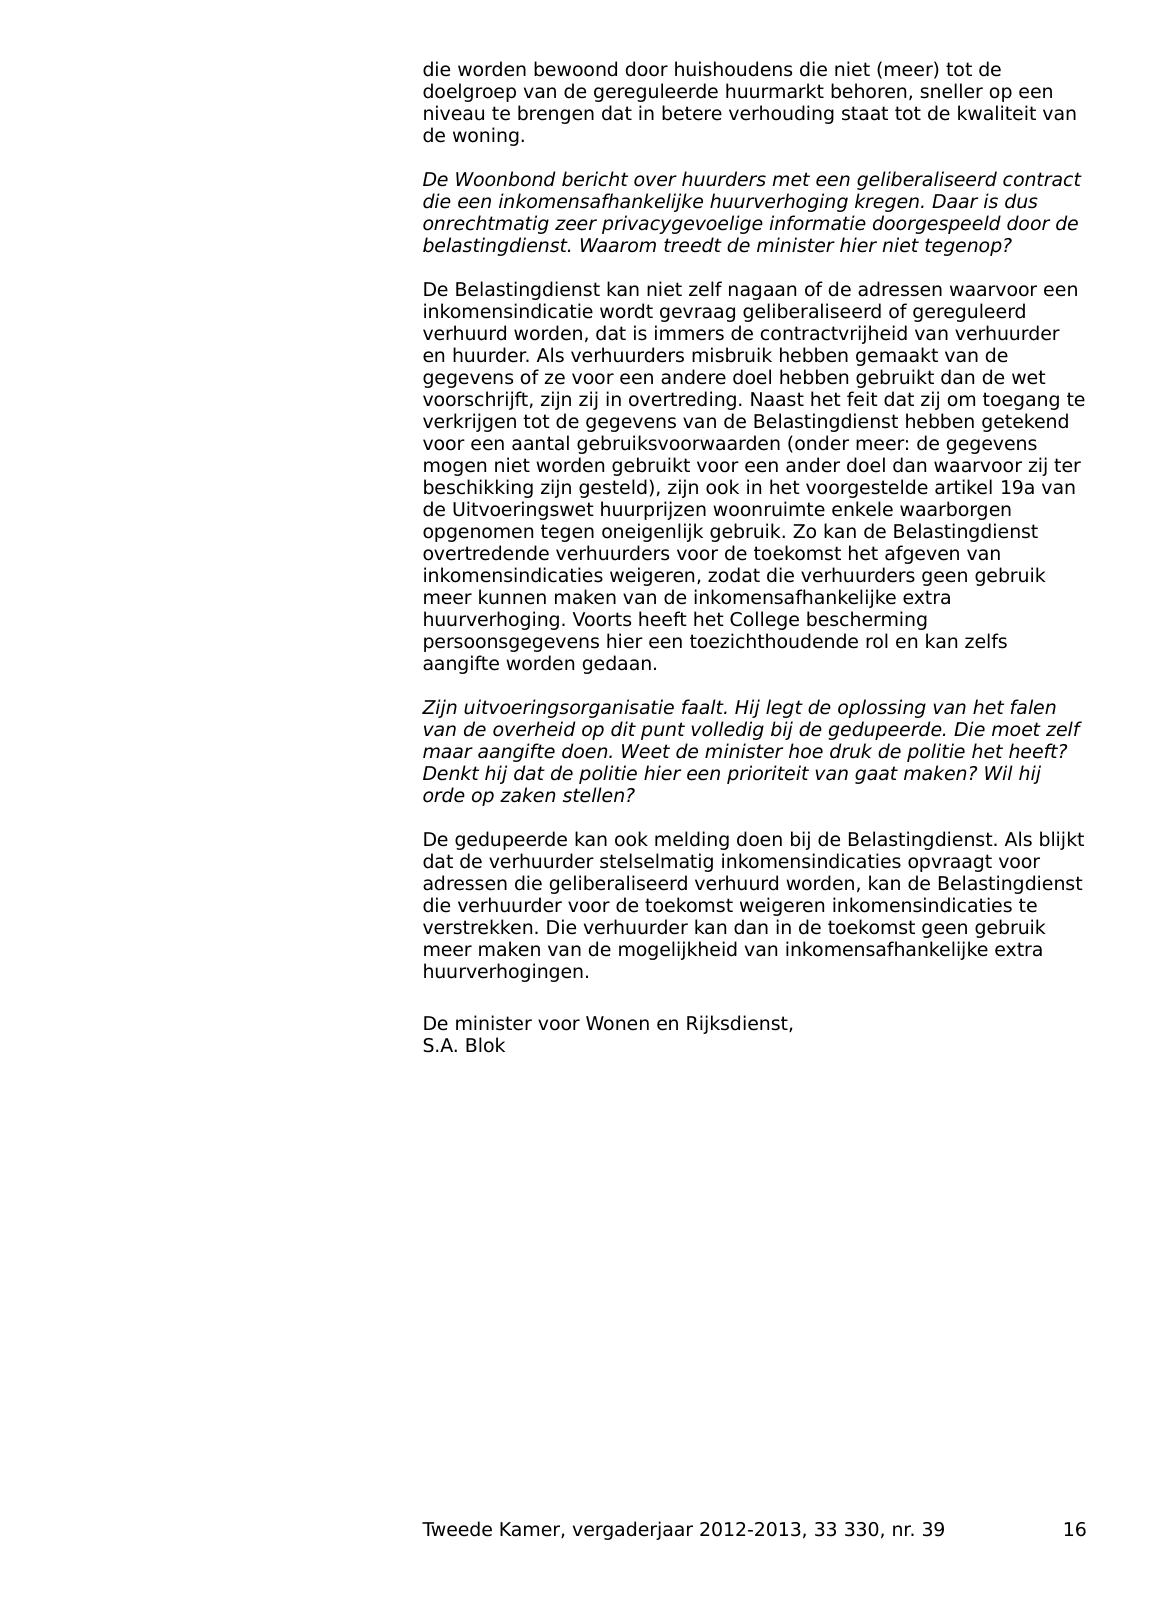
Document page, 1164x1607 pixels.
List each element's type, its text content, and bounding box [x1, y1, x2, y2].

text Zijn uitvoeringsorganisatie faalt. Hij legt de oplossing van het falen van de overheid op dit punt volledig bij de gedupeerde. Die moet zelf maar aangifte doen. Weet de minister hoe druk de politie het heeft? Denkt hij dat de politie hier een prioriteit van gaat maken? Wil hij orde op zaken stellen? [422, 697, 1087, 807]
text De Woonbond bericht over huurders met een geliberaliseerd contract die een inkomensafhankelijke huurverhoging kregen. Daar is dus onrechtmatig zeer privacygevoelige informatie doorgespeeld door de belastingdienst. Waarom treedt de minister hier niet tegenop? [422, 169, 1087, 257]
text De gedupeerde kan ook melding doen bij de Belastingdienst. Als blijkt dat de verhuurder stelselmatig inkomensindicaties opvraagt voor adressen die geliberaliseerd verhuurd worden, kan de Belastingdienst die verhuurder voor de toekomst weigeren inkomensindicaties te verstrekken. Die verhuurder kan dan in de toekomst geen gebruik meer maken van de mogelijkheid van inkomensafhankelijke extra huurverhogingen. [422, 829, 1087, 983]
text De minister voor Wonen en Rijksdienst, S.A. Blok [422, 1013, 1087, 1057]
text die worden bewoond door huishoudens die niet (meer) tot de doelgroep van de gereguleerde huurmarkt behoren, sneller op een niveau te brengen dat in betere verhouding staat tot de kwaliteit van de woning. [422, 59, 1087, 147]
text De Belastingdienst kan niet zelf nagaan of de adressen waarvoor een inkomensindicatie wordt gevraag geliberaliseerd of gereguleerd verhuurd worden, dat is immers de contractvrijheid van verhuurder en huurder. Als verhuurders misbruik hebben gemaakt van de gegevens of ze voor een andere doel hebben gebruikt dan de wet voorschrijft, zijn zij in overtreding. Naast het feit dat zij om toegang te verkrijgen tot de gegevens van de Belastingdienst hebben getekend voor een aantal gebruiksvoorwaarden (onder meer: de gegevens mogen niet worden gebruikt voor een ander doel dan waarvoor zij ter beschikking zijn gesteld), zijn ook in het voorgestelde artikel 19a van de Uitvoeringswet huurprijzen woonruimte enkele waarborgen opgenomen tegen oneigenlijk gebruik. Zo kan de Belastingdienst overtredende verhuurders voor de toekomst het afgeven van inkomensindicaties weigeren, zodat die verhuurders geen gebruik meer kunnen maken van de inkomensafhankelijke extra huurverhoging. Voorts heeft het College bescherming persoonsgegevens hier een toezichthoudende rol en kan zelfs aangifte worden gedaan. [422, 279, 1087, 675]
